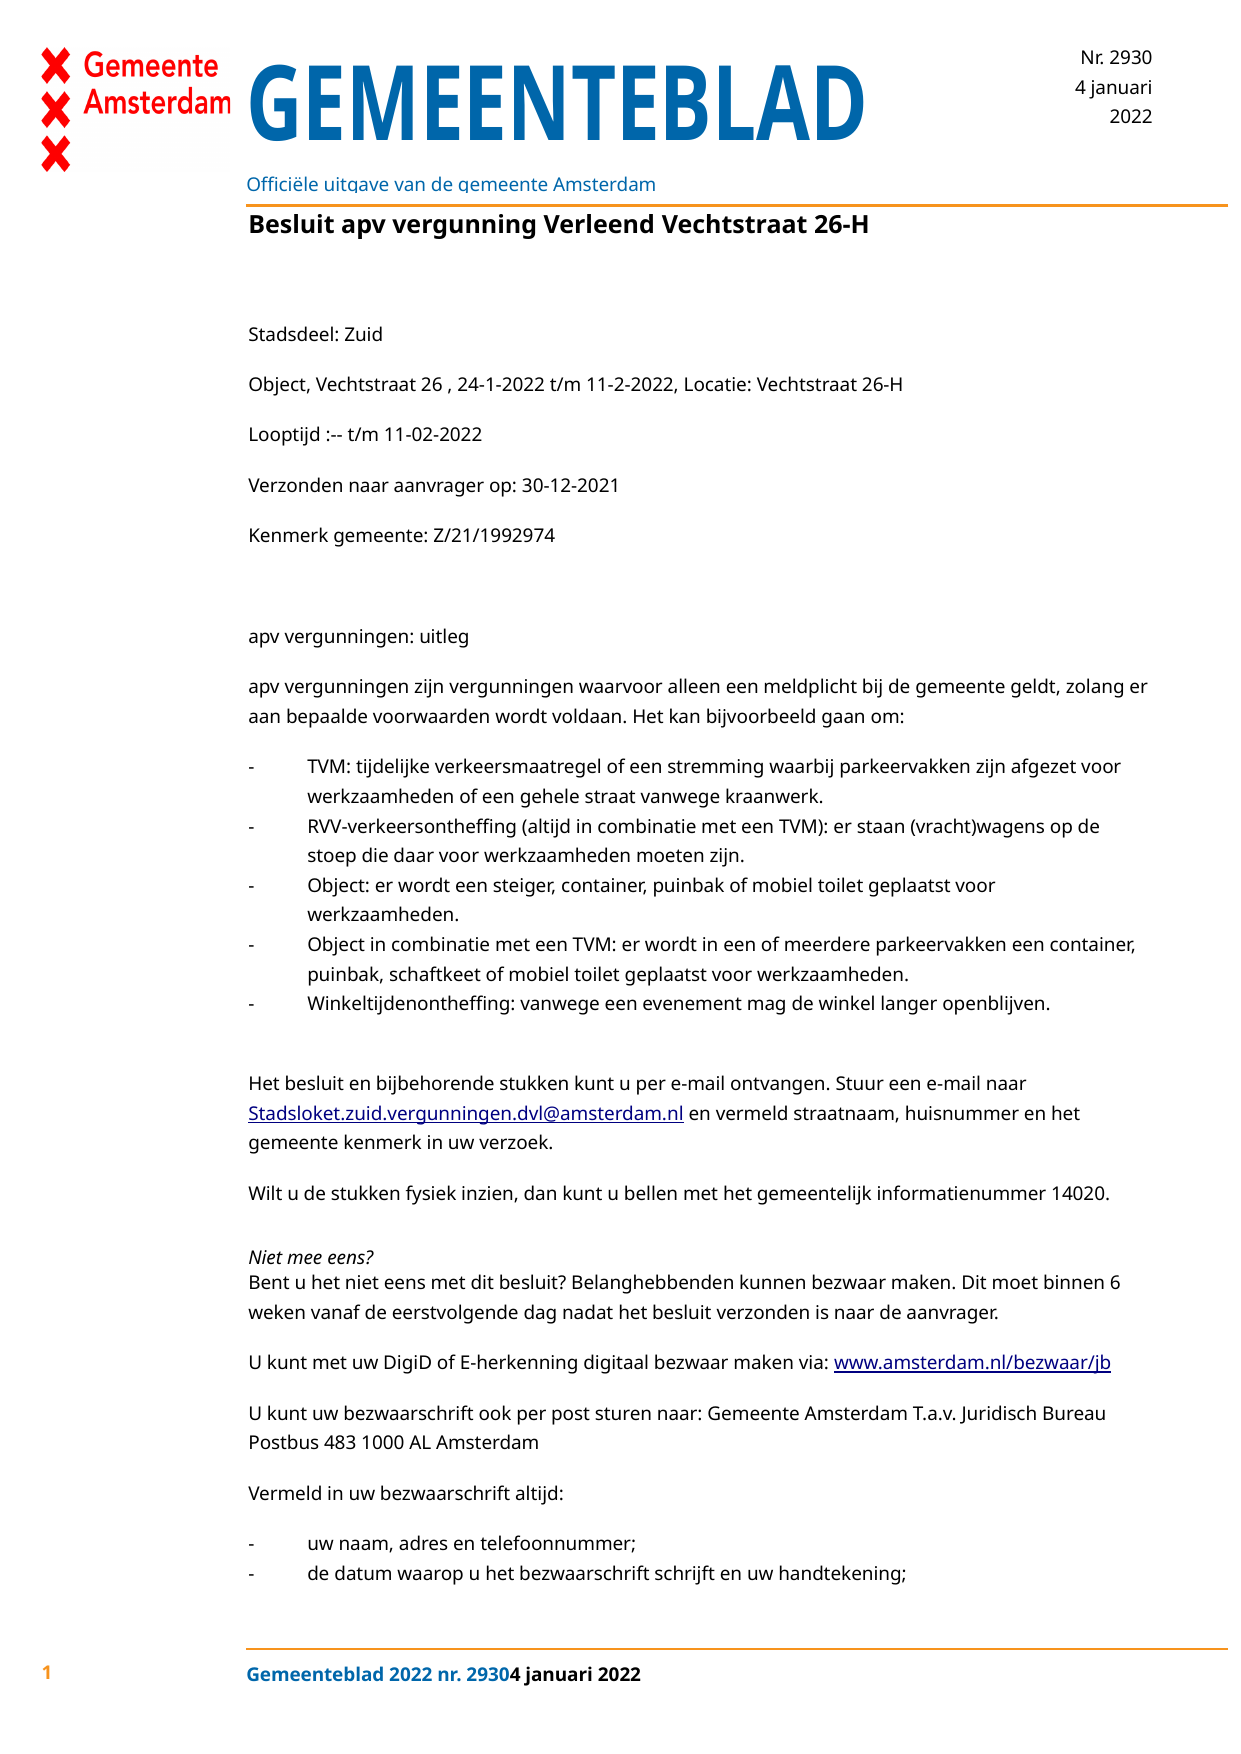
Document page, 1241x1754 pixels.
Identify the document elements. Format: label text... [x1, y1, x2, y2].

text Het besluit en bijbehorende stukken kunt u per e-mail ontvangen. Stuur een e-mail naar Stadsloket.zuid.vergunningen.dvl@amsterdam.nl en vermeld straatnaam, huisnummer en het gemeente kenmerk in uw verzoek. [248, 1070, 1152, 1155]
text Bent u het niet eens met dit besluit? Belanghebbenden kunnen bezwaar maken. Dit moet binnen 6 weken vanaf de eerstvolgende dag nadat het besluit verzonden is naar de aanvrager. [248, 1269, 1152, 1325]
text apv vergunningen: uitleg [248, 623, 1152, 649]
text Niet mee eens? [248, 1244, 1152, 1269]
text Wilt u de stukken fysiek inzien, dan kunt u bellen met het gemeentelijk informatienummer 14020. [248, 1180, 1152, 1206]
text U kunt met uw DigiD of E-herkenning digitaal bezwaar maken via: www.amsterdam.nl/bezwaar/jb [248, 1349, 1152, 1375]
picture [41, 47, 231, 172]
text Stadsdeel: Zuid [248, 321, 1152, 346]
list de datum waarop u het bezwaarschrift schrijft en uw handtekening; [248, 1560, 1152, 1586]
list Winkeltijdenontheffing: vanwege een evenement mag de winkel langer openblijven. [248, 990, 1152, 1016]
list uw naam, adres en telefoonnummer; [248, 1530, 1152, 1556]
text U kunt uw bezwaarschrift ook per post sturen naar: Gemeente Amsterdam T.a.v. Juridisch Bureau Postbus 483 1000 AL Amsterdam [248, 1400, 1152, 1455]
text Kenmerk gemeente: Z/21/1992974 [248, 522, 1152, 548]
text Besluit apv vergunning Verleend Vechtstraat 26-H [248, 207, 1152, 241]
text Vermeld in uw bezwaarschrift altijd: [248, 1480, 1152, 1506]
list TVM: tijdelijke verkeersmaatregel of een stremming waarbij parkeervakken zijn afgezet voor werkzaamheden of een gehele straat vanwege kraanwerk. [248, 754, 1152, 809]
text apv vergunningen zijn vergunningen waarvoor alleen een meldplicht bij de gemeente geldt, zolang er aan bepaalde voorwaarden wordt voldaan. Het kan bijvoorbeeld gaan om: [248, 674, 1152, 729]
list Object: er wordt een steiger, container, puinbak of mobiel toilet geplaatst voor werkzaamheden. [248, 872, 1152, 927]
text Looptijd :-- t/m 11-02-2022 [248, 422, 1152, 447]
text Verzonden naar aanvrager op: 30-12-2021 [248, 472, 1152, 498]
list Object in combinatie met een TVM: er wordt in een of meerdere parkeervakken een container, puinbak, schaftkeet of mobiel toilet geplaatst voor werkzaamheden. [248, 931, 1152, 986]
list RVV-verkeersontheffing (altijd in combinatie met een TVM): er staan (vracht)wagens op de stoep die daar voor werkzaamheden moeten zijn. [248, 813, 1152, 868]
text Object, Vechtstraat 26 , 24-1-2022 t/m 11-2-2022, Locatie: Vechtstraat 26-H [248, 371, 1152, 397]
